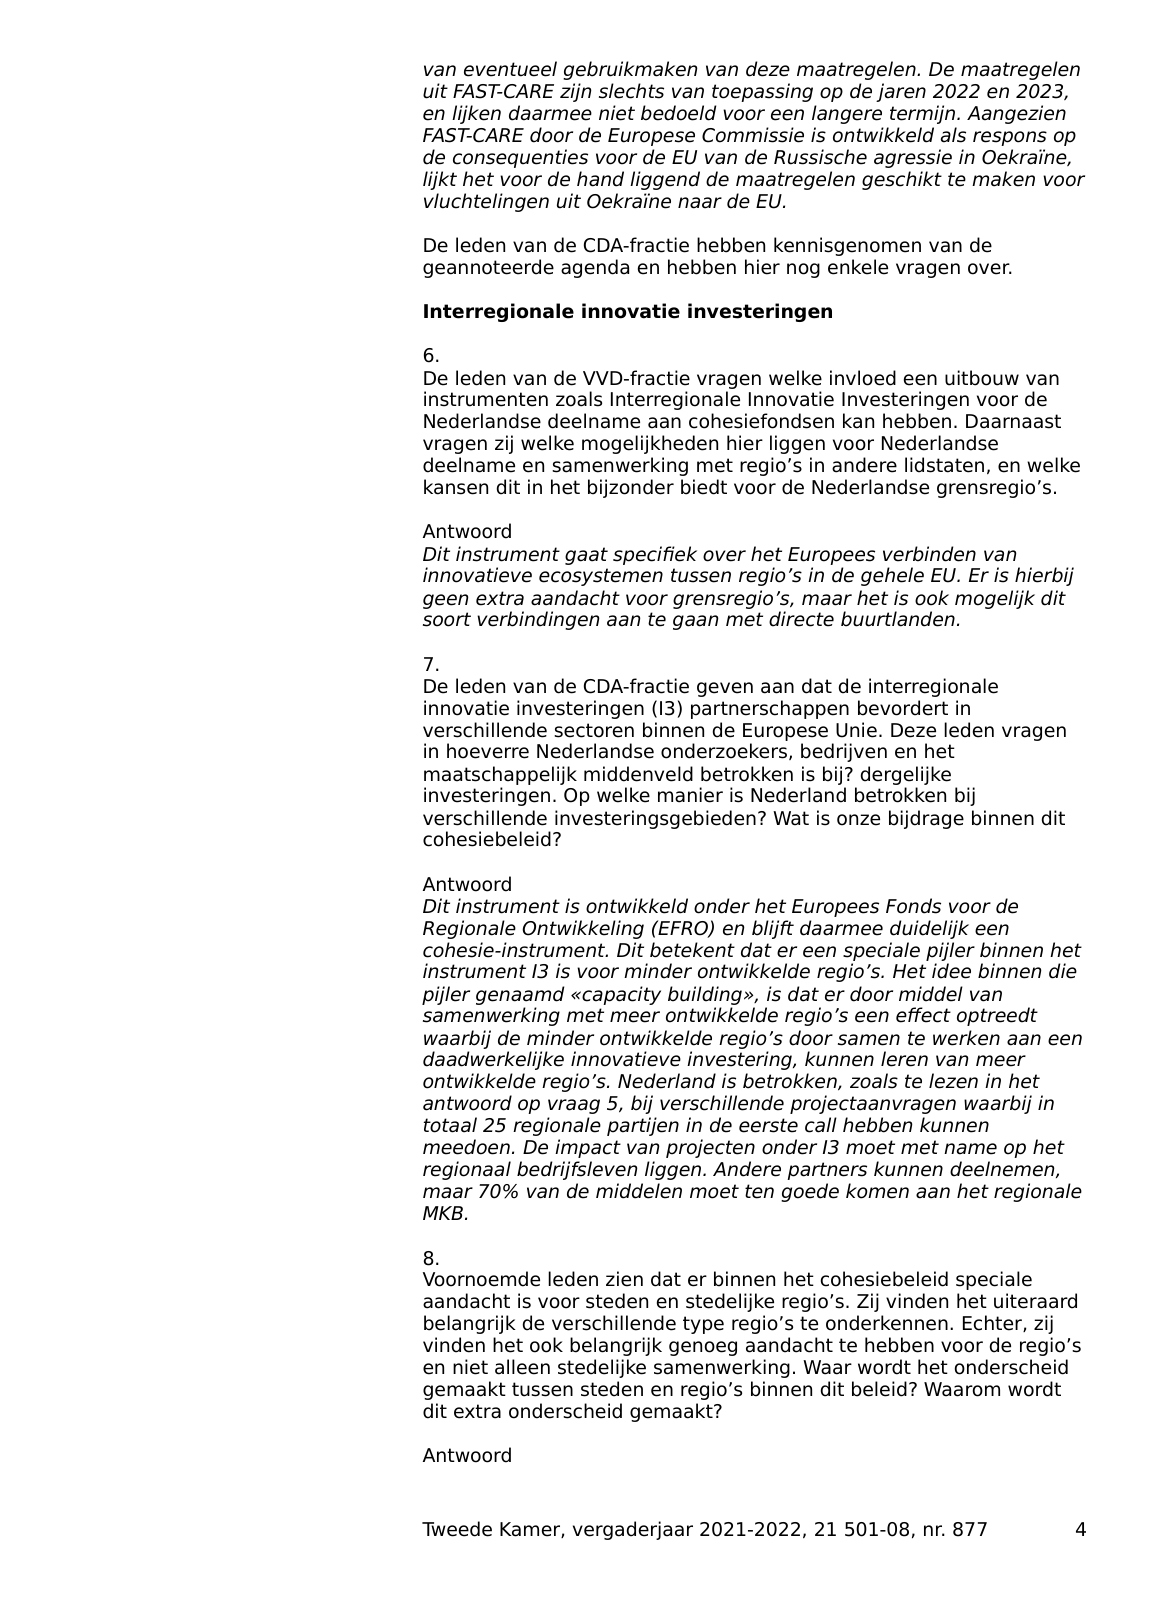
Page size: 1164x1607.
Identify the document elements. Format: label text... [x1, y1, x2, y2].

text De leden van de VVD-fractie vragen welke invloed een uitbouw van instrumenten zoals Interregionale Innovatie Investeringen voor de Nederlandse deelname aan cohesiefondsen kan hebben. Daarnaast vragen zij welke mogelijkheden hier liggen voor Nederlandse deelname en samenwerking met regio’s in andere lidstaten, en welke kansen dit in het bijzonder biedt voor de Nederlandse grensregio’s. [422, 367, 1087, 499]
text 8. [422, 1247, 1087, 1269]
text Voornoemde leden zien dat er binnen het cohesiebeleid speciale aandacht is voor steden en stedelijke regio’s. Zij vinden het uiteraard belangrijk de verschillende type regio’s te onderkennen. Echter, zij vinden het ook belangrijk genoeg aandacht te hebben voor de regio’s en niet alleen stedelijke samenwerking. Waar wordt het onderscheid gemaakt tussen steden en regio’s binnen dit beleid? Waarom wordt dit extra onderscheid gemaakt? [422, 1269, 1087, 1423]
text Antwoord [422, 1445, 1087, 1467]
text van eventueel gebruikmaken van deze maatregelen. De maatregelen uit FAST-CARE zijn slechts van toepassing op de jaren 2022 en 2023, en lijken daarmee niet bedoeld voor een langere termijn. Aangezien FAST-CARE door de Europese Commissie is ontwikkeld als respons op de consequenties voor de EU van de Russische agressie in Oekraïne, lijkt het voor de hand liggend de maatregelen geschikt te maken voor vluchtelingen uit Oekraïne naar de EU. [422, 59, 1087, 213]
text Antwoord [422, 873, 1087, 896]
text 6. [422, 345, 1087, 367]
text Dit instrument is ontwikkeld onder het Europees Fonds voor de Regionale Ontwikkeling (EFRO) en blijft daarmee duidelijk een cohesie-instrument. Dit betekent dat er een speciale pijler binnen het instrument I3 is voor minder ontwikkelde regio’s. Het idee binnen die pijler genaamd «capacity building», is dat er door middel van samenwerking met meer ontwikkelde regio’s een effect optreedt waarbij de minder ontwikkelde regio’s door samen te werken aan een daadwerkelijke innovatieve investering, kunnen leren van meer ontwikkelde regio’s. Nederland is betrokken, zoals te lezen in het antwoord op vraag 5, bij verschillende projectaanvragen waarbij in totaal 25 regionale partijen in de eerste call hebben kunnen meedoen. De impact van projecten onder I3 moet met name op het regionaal bedrijfsleven liggen. Andere partners kunnen deelnemen, maar 70% van de middelen moet ten goede komen aan het regionale MKB. [422, 896, 1087, 1225]
subtitle Interregionale innovatie investeringen [422, 301, 1087, 323]
text 7. [422, 653, 1087, 676]
text Dit instrument gaat specifiek over het Europees verbinden van innovatieve ecosystemen tussen regio’s in de gehele EU. Er is hierbij geen extra aandacht voor grensregio’s, maar het is ook mogelijk dit soort verbindingen aan te gaan met directe buurtlanden. [422, 543, 1087, 631]
text De leden van de CDA-fractie geven aan dat de interregionale innovatie investeringen (I3) partnerschappen bevordert in verschillende sectoren binnen de Europese Unie. Deze leden vragen in hoeverre Nederlandse onderzoekers, bedrijven en het maatschappelijk middenveld betrokken is bij? dergelijke investeringen. Op welke manier is Nederland betrokken bij verschillende investeringsgebieden? Wat is onze bijdrage binnen dit cohesiebeleid? [422, 676, 1087, 851]
text Antwoord [422, 521, 1087, 543]
text De leden van de CDA-fractie hebben kennisgenomen van de geannoteerde agenda en hebben hier nog enkele vragen over. [422, 235, 1087, 279]
